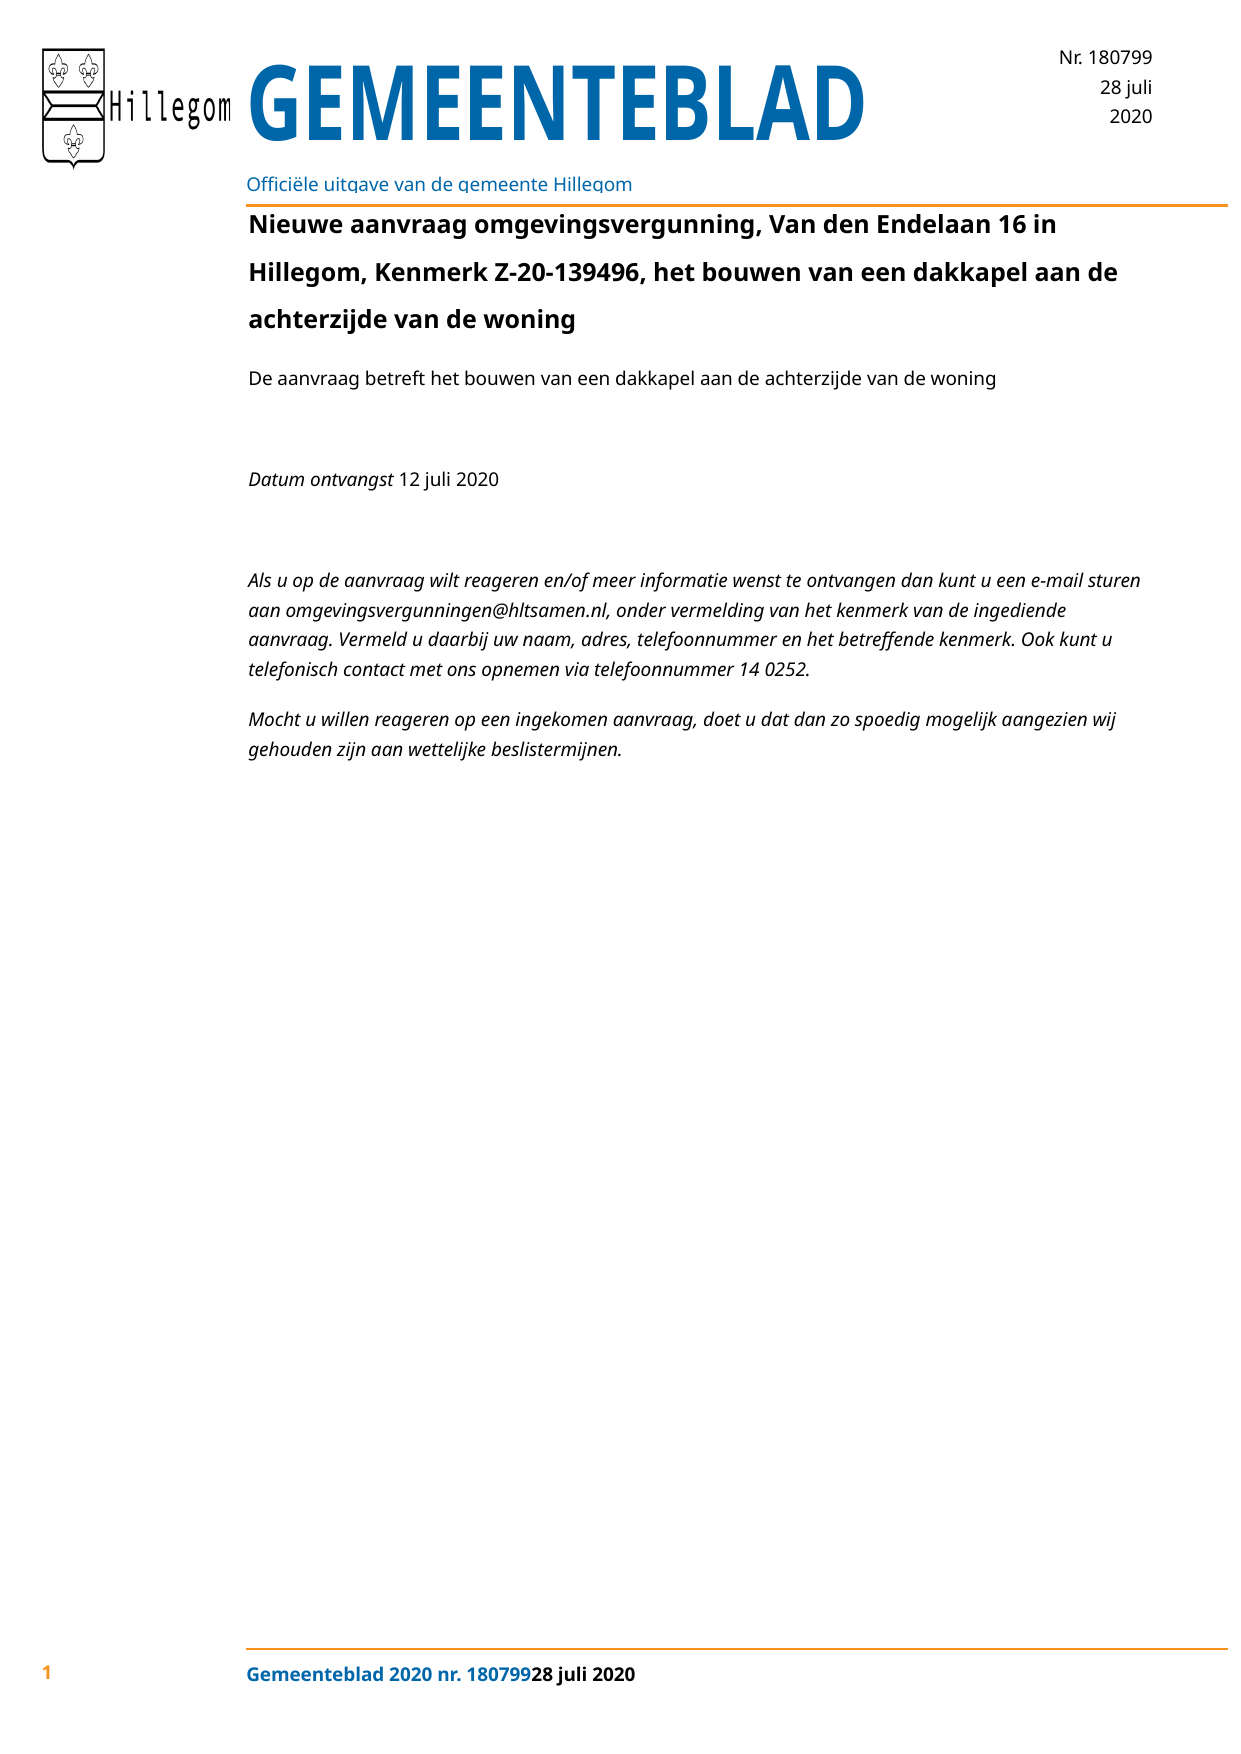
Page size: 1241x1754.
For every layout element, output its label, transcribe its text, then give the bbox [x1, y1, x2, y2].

text Mocht u willen reageren op een ingekomen aanvraag, doet u dat dan zo spoedig mogelijk aangezien wij gehouden zijn aan wettelijke beslistermijnen. [248, 706, 1152, 762]
text Als u op de aanvraag wilt reageren en/of meer informatie wenst te ontvangen dan kunt u een e-mail sturen aan omgevingsvergunningen@hltsamen.nl, onder vermelding van het kenmerk van de ingediende aanvraag. Vermeld u daarbij uw naam, adres, telefoonnummer en het betreffende kenmerk. Ook kunt u telefonisch contact met ons opnemen via telefoonnummer 14 0252. [248, 567, 1152, 682]
picture [41, 47, 231, 172]
text De aanvraag betreft het bouwen van een dakkapel aan de achterzijde van de woning [248, 366, 1152, 391]
text Datum ontvangst 12 juli 2020 [248, 466, 1152, 492]
text Nieuwe aanvraag omgevingsvergunning, Van den Endelaan 16 in Hillegom, Kenmerk Z-20-139496, het bouwen van een dakkapel aan de achterzijde van de woning [248, 207, 1152, 336]
